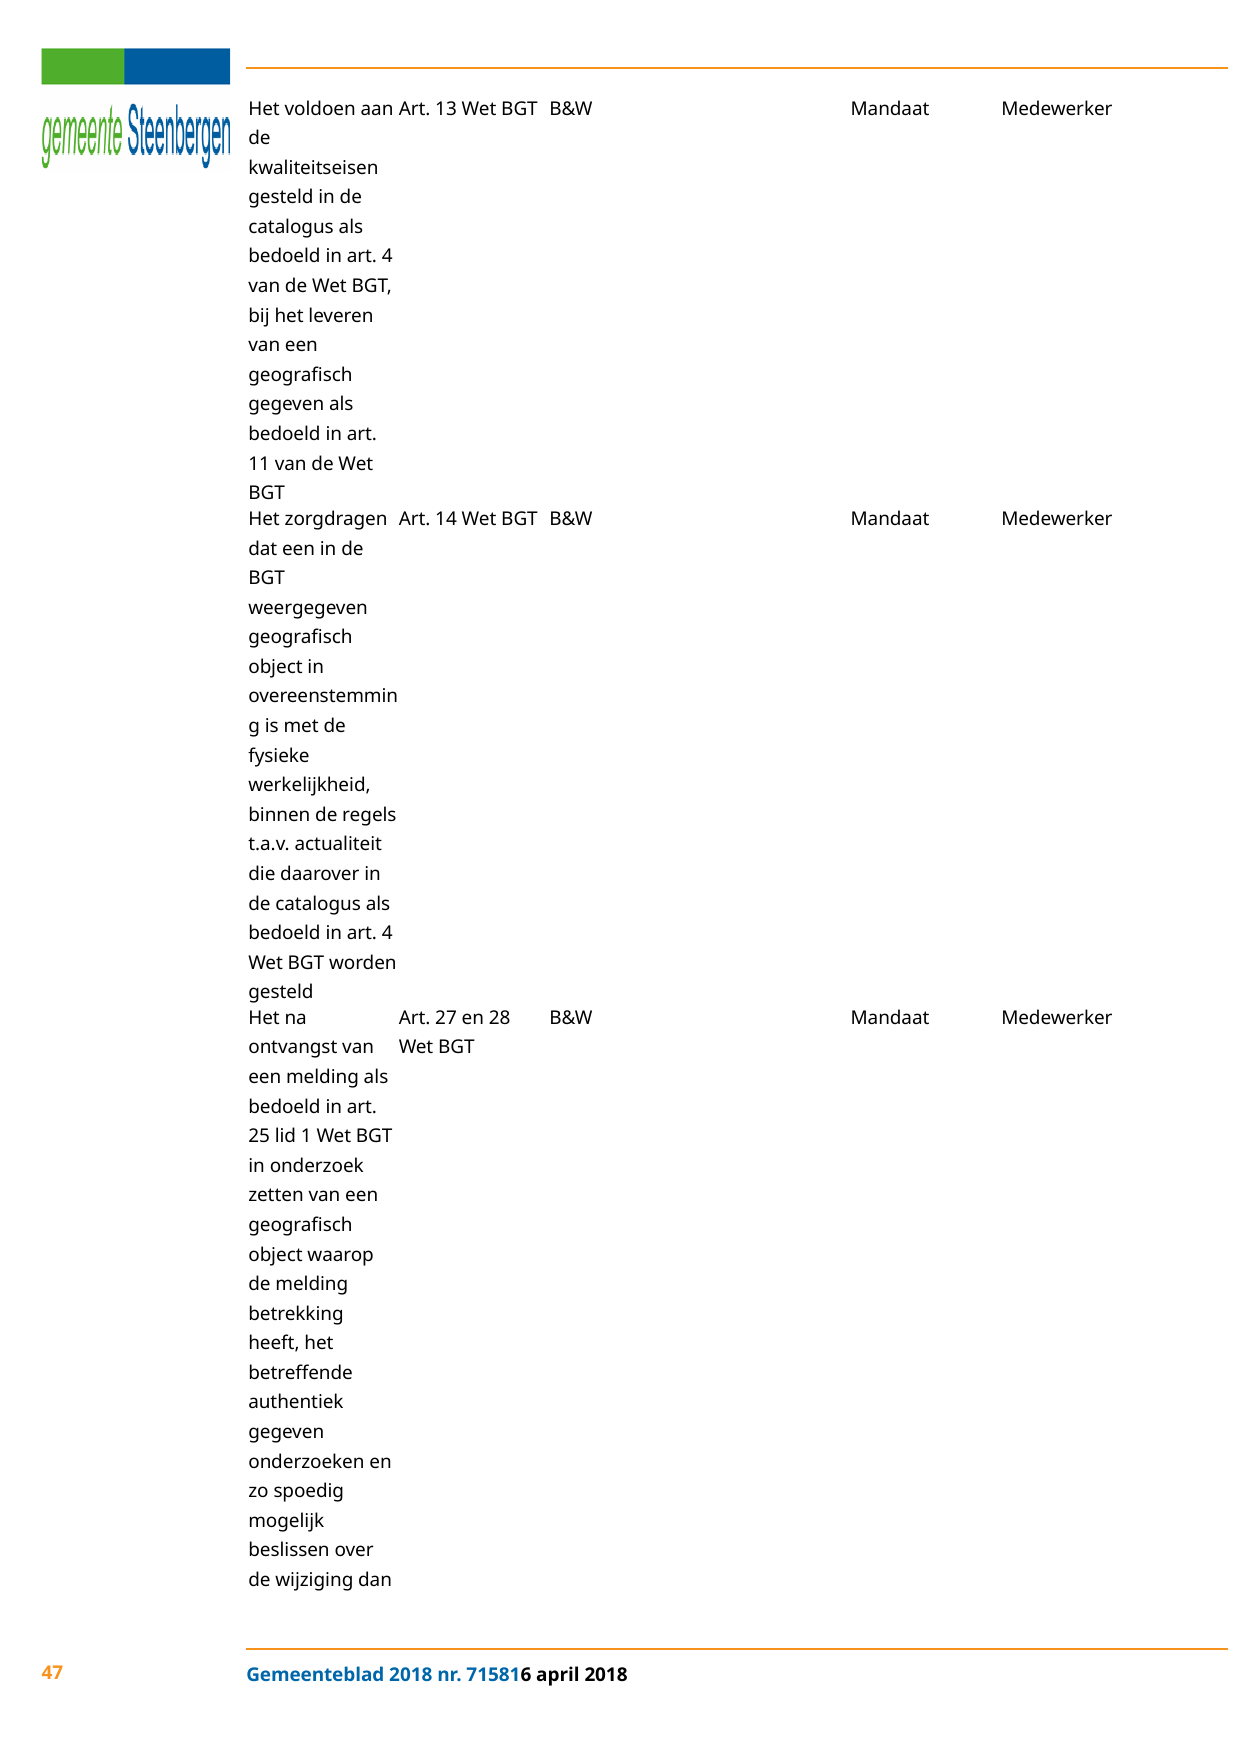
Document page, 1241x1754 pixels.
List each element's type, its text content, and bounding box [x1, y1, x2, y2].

table_cell B&W [549, 1004, 700, 1592]
table_cell Art. 13 Wet BGT [399, 95, 549, 505]
table_cell Het na ontvangst van een melding als bedoeld in art. 25 lid 1 Wet BGT in onderzoek zetten van een geografisch object waarop de melding betrekking heeft, het betreffende authentiek gegeven onderzoeken en zo spoedig mogelijk beslissen over de wijziging dan [248, 1004, 398, 1592]
table_cell [700, 505, 850, 1004]
picture [41, 47, 231, 172]
table_cell Art. 27 en 28 Wet BGT [399, 1004, 549, 1592]
table_cell Medewerker [1001, 95, 1152, 505]
table_cell Mandaat [850, 95, 1001, 505]
table_cell Het voldoen aan de kwaliteitseisen gesteld in de catalogus als bedoeld in art. 4 van de Wet BGT, bij het leveren van een geografisch gegeven als bedoeld in art. 11 van de Wet BGT [248, 95, 398, 505]
table_cell B&W [549, 95, 700, 505]
table_cell Medewerker [1001, 505, 1152, 1004]
table_cell Het zorgdragen dat een in de BGT weergegeven geografisch object in overeenstemming is met de fysieke werkelijkheid, binnen de regels t.a.v. actualiteit die daarover in de catalogus als bedoeld in art. 4 Wet BGT worden gesteld [248, 505, 398, 1004]
table_cell B&W [549, 505, 700, 1004]
table_cell Medewerker [1001, 1004, 1152, 1592]
table_cell Mandaat [850, 505, 1001, 1004]
table_cell Art. 14 Wet BGT [399, 505, 549, 1004]
table_cell [700, 95, 850, 505]
table_cell Mandaat [850, 1004, 1001, 1592]
table_cell [700, 1004, 850, 1592]
